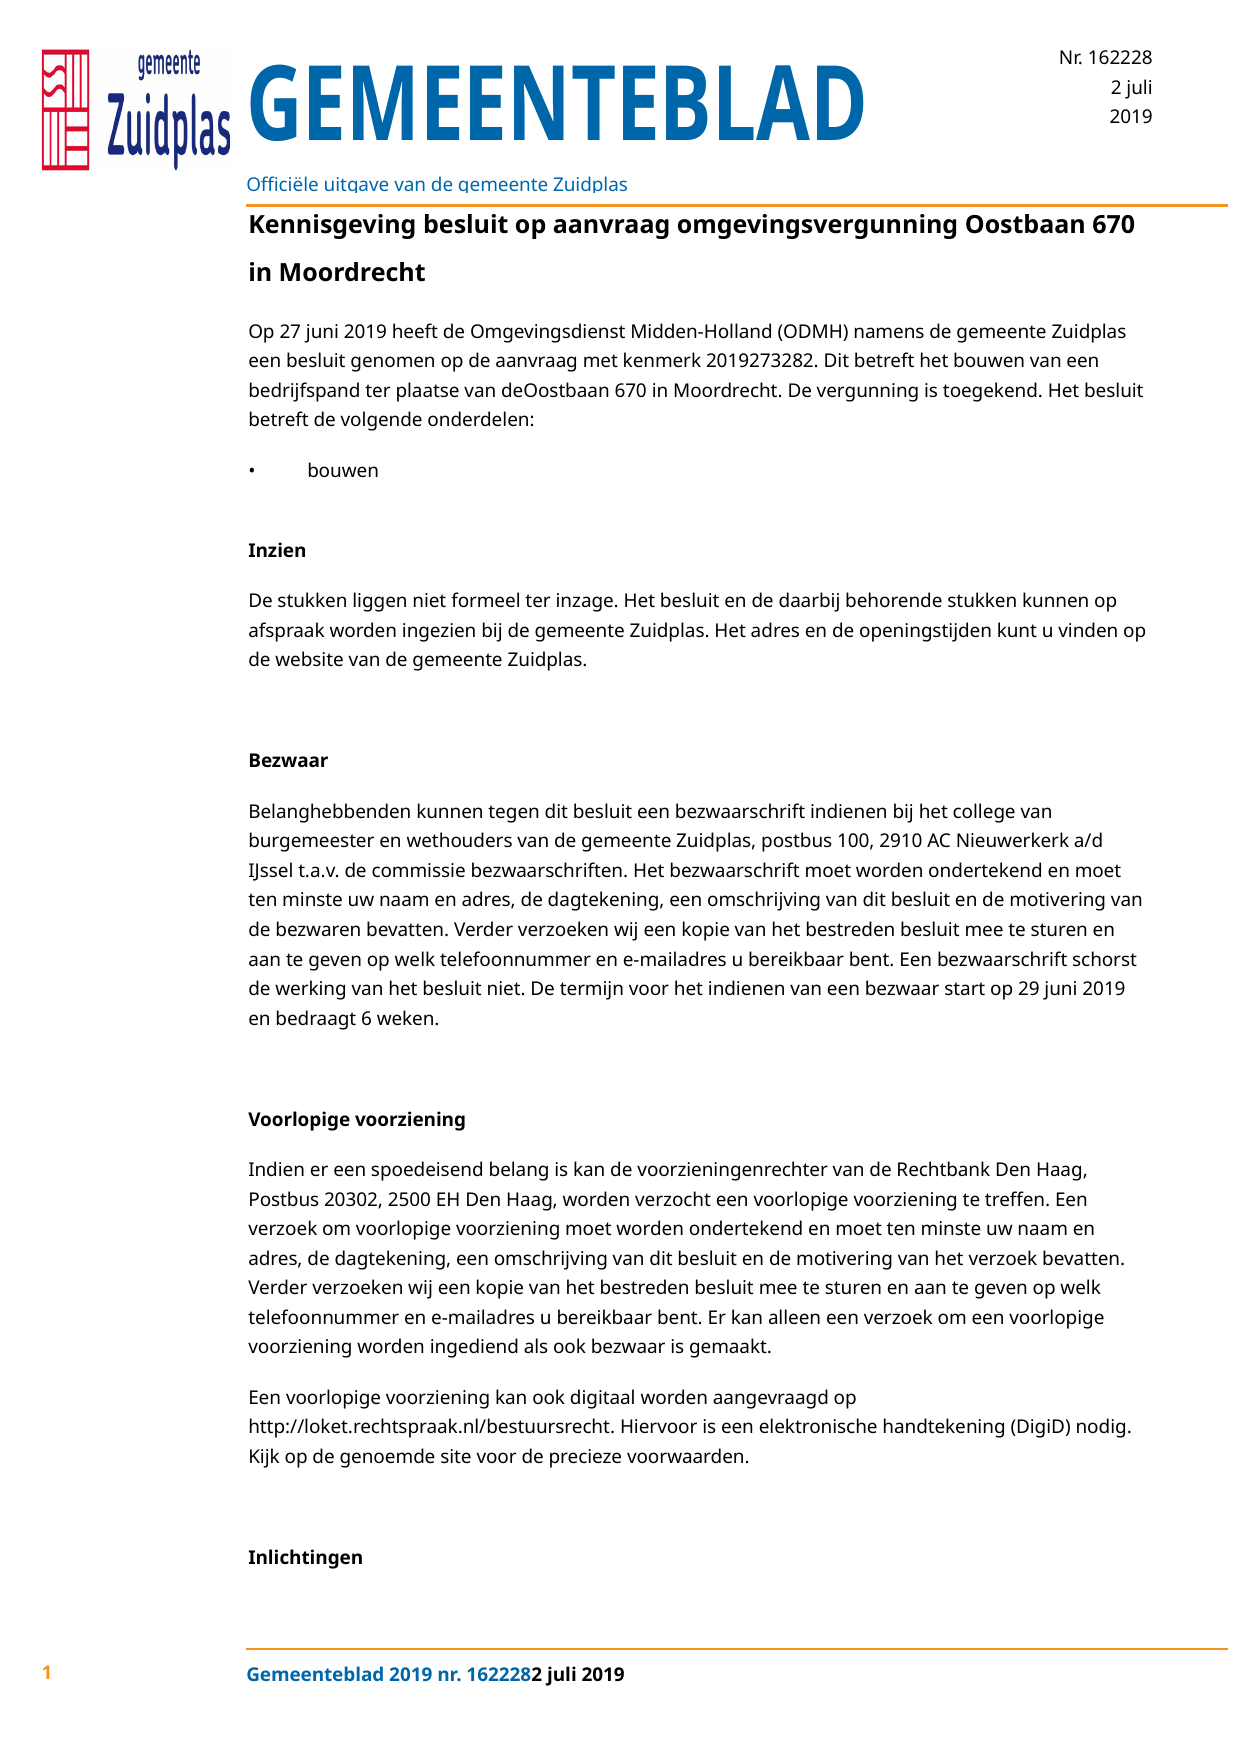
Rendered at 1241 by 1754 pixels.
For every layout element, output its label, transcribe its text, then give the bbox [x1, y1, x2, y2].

text Kennisgeving besluit op aanvraag omgevingsvergunning Oostbaan 670 in Moordrecht [248, 207, 1152, 288]
text Inzien [248, 537, 1152, 563]
text Voorlopige voorziening [248, 1106, 1152, 1132]
picture [41, 47, 231, 172]
list bouwen [248, 457, 1152, 483]
text Inlichtingen [248, 1544, 1152, 1570]
text Een voorlopige voorziening kan ook digitaal worden aangevraagd op http://loket.rechtspraak.nl/bestuursrecht. Hiervoor is een elektronische handtekening (DigiD) nodig. Kijk op de genoemde site voor de precieze voorwaarden. [248, 1384, 1152, 1469]
text De stukken liggen niet formeel ter inzage. Het besluit en de daarbij behorende stukken kunnen op afspraak worden ingezien bij de gemeente Zuidplas. Het adres en de openingstijden kunt u vinden op de website van de gemeente Zuidplas. [248, 587, 1152, 672]
text Indien er een spoedeisend belang is kan de voorzieningenrechter van de Rechtbank Den Haag, Postbus 20302, 2500 EH Den Haag, worden verzocht een voorlopige voorziening te treffen. Een verzoek om voorlopige voorziening moet worden ondertekend en moet ten minste uw naam en adres, de dagtekening, een omschrijving van dit besluit en de motivering van het verzoek bevatten. Verder verzoeken wij een kopie van het bestreden besluit mee te sturen en aan te geven op welk telefoonnummer en e-mailadres u bereikbaar bent. Er kan alleen een verzoek om een voorlopige voorziening worden ingediend als ook bezwaar is gemaakt. [248, 1156, 1152, 1359]
text Op 27 juni 2019 heeft de Omgevingsdienst Midden-Holland (ODMH) namens de gemeente Zuidplas een besluit genomen op de aanvraag met kenmerk 2019273282. Dit betreft het bouwen van een bedrijfspand ter plaatse van deOostbaan 670 in Moordrecht. De vergunning is toegekend. Het besluit betreft de volgende onderdelen: [248, 318, 1152, 432]
text Bezwaar [248, 747, 1152, 773]
text Belanghebbenden kunnen tegen dit besluit een bezwaarschrift indienen bij het college van burgemeester en wethouders van de gemeente Zuidplas, postbus 100, 2910 AC Nieuwerkerk a/d IJssel t.a.v. de commissie bezwaarschriften. Het bezwaarschrift moet worden ondertekend en moet ten minste uw naam en adres, de dagtekening, een omschrijving van dit besluit en de motivering van de bezwaren bevatten. Verder verzoeken wij een kopie van het bestreden besluit mee te sturen en aan te geven op welk telefoonnummer en e-mailadres u bereikbaar bent. Een bezwaarschrift schorst de werking van het besluit niet. De termijn voor het indienen van een bezwaar start op 29 juni 2019 en bedraagt 6 weken. [248, 798, 1152, 1031]
